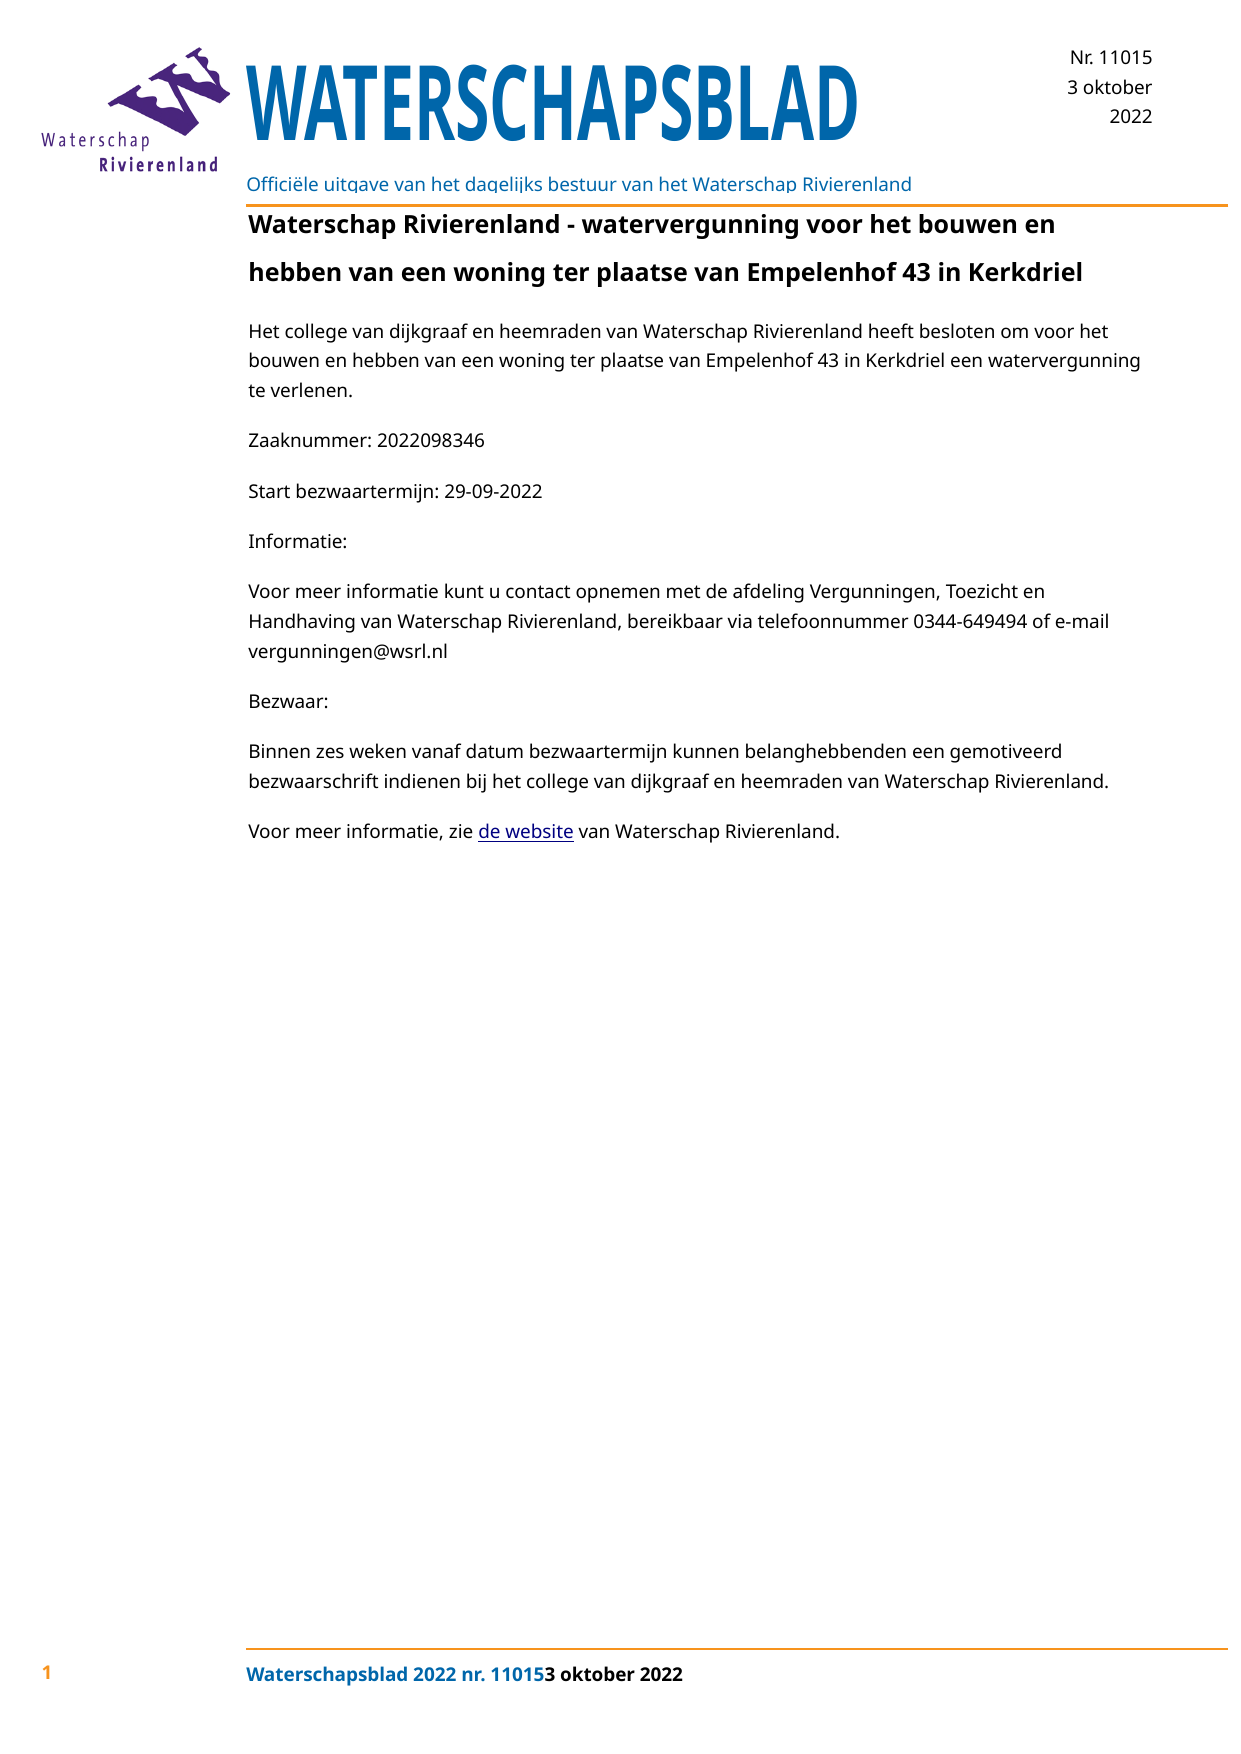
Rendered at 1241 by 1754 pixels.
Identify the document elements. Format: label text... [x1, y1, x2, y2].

text Zaaknummer: 2022098346 [248, 427, 1152, 453]
text Voor meer informatie, zie de website van Waterschap Rivierenland. [248, 819, 1152, 844]
text Binnen zes weken vanaf datum bezwaartermijn kunnen belanghebbenden een gemotiveerd bezwaarschrift indienen bij het college van dijkgraaf en heemraden van Waterschap Rivierenland. [248, 739, 1152, 794]
text Voor meer informatie kunt u contact opnemen met de afdeling Vergunningen, Toezicht en Handhaving van Waterschap Rivierenland, bereikbaar via telefoonnummer 0344-649494 of e-mail vergunningen@wsrl.nl [248, 579, 1152, 664]
text Bezwaar: [248, 688, 1152, 714]
text Start bezwaartermijn: 29-09-2022 [248, 478, 1152, 504]
picture [41, 47, 231, 172]
text Informatie: [248, 528, 1152, 554]
text Waterschap Rivierenland - watervergunning voor het bouwen en hebben van een woning ter plaatse van Empelenhof 43 in Kerkdriel [248, 207, 1152, 288]
text Het college van dijkgraaf en heemraden van Waterschap Rivierenland heeft besloten om voor het bouwen en hebben van een woning ter plaatse van Empelenhof 43 in Kerkdriel een watervergunning te verlenen. [248, 318, 1152, 403]
